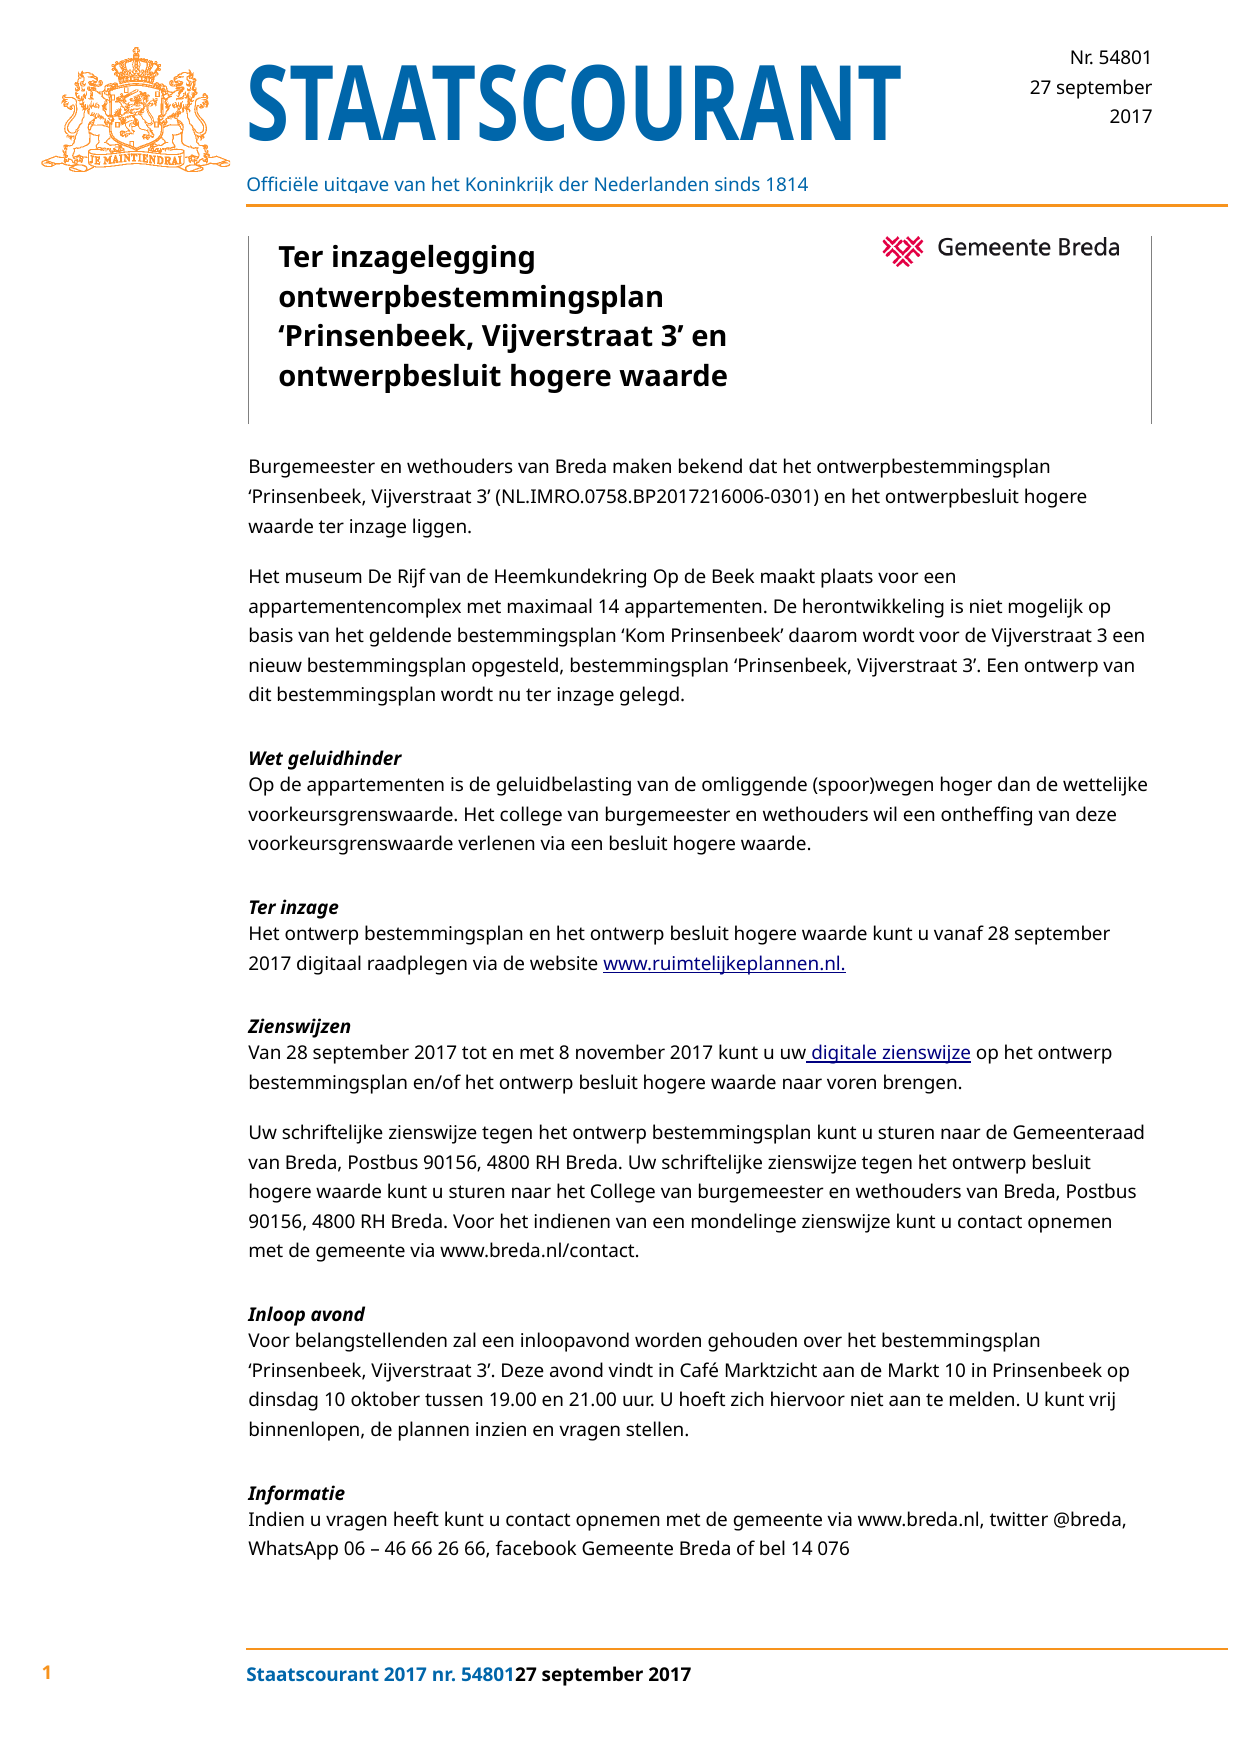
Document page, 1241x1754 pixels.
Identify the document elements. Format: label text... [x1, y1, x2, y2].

table_header Ter inzagelegging ontwerpbestemmingsplan ‘Prinsenbeek, Vijverstraat 3’ en ontwerpbesluit hogere waarde [249, 236, 850, 424]
text Zienswijzen [248, 1014, 1152, 1039]
text Uw schriftelijke zienswijze tegen het ontwerp bestemmingsplan kunt u sturen naar de Gemeenteraad van Breda, Postbus 90156, 4800 RH Breda. Uw schriftelijke zienswijze tegen het ontwerp besluit hogere waarde kunt u sturen naar het College van burgemeester en wethouders van Breda, Postbus 90156, 4800 RH Breda. Voor het indienen van een mondelinge zienswijze kunt u contact opnemen met de gemeente via www.breda.nl/contact. [248, 1119, 1152, 1263]
text Inloop avond [248, 1302, 1152, 1327]
picture [882, 236, 1119, 267]
text Informatie [248, 1480, 1152, 1506]
text Het ontwerp bestemmingsplan en het ontwerp besluit hogere waarde kunt u vanaf 28 september 2017 digitaal raadplegen via de website www.ruimtelijkeplannen.nl. [248, 920, 1152, 975]
text Indien u vragen heeft kunt u contact opnemen met de gemeente via www.breda.nl, twitter @breda, WhatsApp 06 – 46 66 26 66, facebook Gemeente Breda of bel 14 076 [248, 1506, 1152, 1561]
text Voor belangstellenden zal een inloopavond worden gehouden over het bestemmingsplan ‘Prinsenbeek, Vijverstraat 3’. Deze avond vindt in Café Marktzicht aan de Markt 10 in Prinsenbeek op dinsdag 10 oktober tussen 19.00 en 21.00 uur. U hoeft zich hiervoor niet aan te melden. U kunt vrij binnenlopen, de plannen inzien en vragen stellen. [248, 1327, 1152, 1442]
text Ter inzage [248, 894, 1152, 920]
text Van 28 september 2017 tot en met 8 november 2017 kunt u uw digitale zienswijze op het ontwerp bestemmingsplan en/of het ontwerp besluit hogere waarde naar voren brengen. [248, 1039, 1152, 1095]
text Wet geluidhinder [248, 746, 1152, 771]
table_header [850, 236, 1151, 424]
text Op de appartementen is de geluidbelasting van de omliggende (spoor)wegen hoger dan de wettelijke voorkeursgrenswaarde. Het college van burgemeester en wethouders wil een ontheffing van deze voorkeursgrenswaarde verlenen via een besluit hogere waarde. [248, 771, 1152, 856]
picture [41, 47, 231, 172]
text Burgemeester en wethouders van Breda maken bekend dat het ontwerpbestemmingsplan ‘Prinsenbeek, Vijverstraat 3’ (NL.IMRO.0758.BP2017216006-0301) en het ontwerpbesluit hogere waarde ter inzage liggen. [248, 454, 1152, 538]
text Het museum De Rijf van de Heemkundekring Op de Beek maakt plaats voor een appartementencomplex met maximaal 14 appartementen. De herontwikkeling is niet mogelijk op basis van het geldende bestemmingsplan ‘Kom Prinsenbeek’ daarom wordt voor de Vijverstraat 3 een nieuw bestemmingsplan opgesteld, bestemmingsplan ‘Prinsenbeek, Vijverstraat 3’. Een ontwerp van dit bestemmingsplan wordt nu ter inzage gelegd. [248, 563, 1152, 707]
